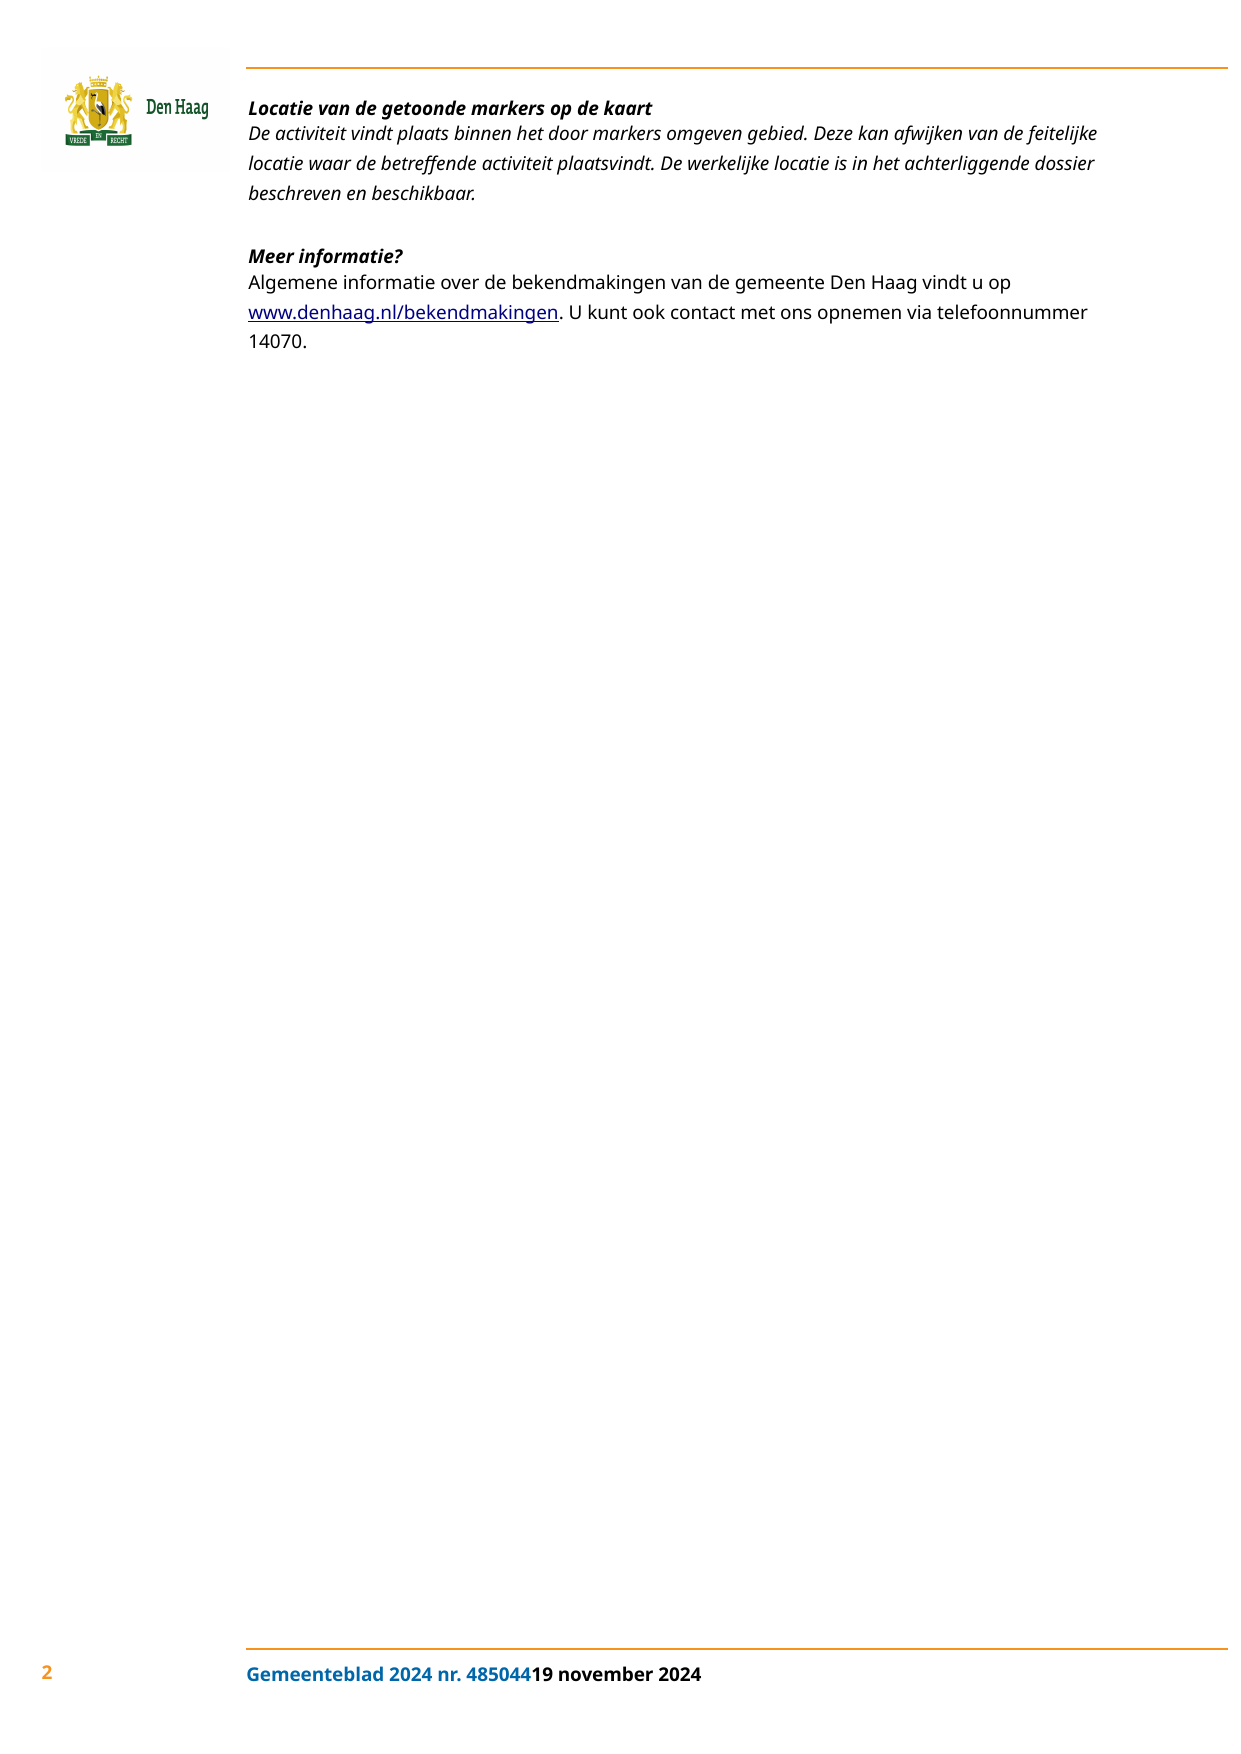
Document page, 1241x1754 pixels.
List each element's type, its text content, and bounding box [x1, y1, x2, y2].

text Locatie van de getoonde markers op de kaart [248, 95, 1152, 121]
text Algemene informatie over de bekendmakingen van de gemeente Den Haag vindt u op www.denhaag.nl/bekendmakingen. U kunt ook contact met ons opnemen via telefoonnummer 14070. [248, 269, 1152, 354]
text De activiteit vindt plaats binnen het door markers omgeven gebied. Deze kan afwijken van de feitelijke locatie waar de betreffende activiteit plaatsvindt. De werkelijke locatie is in het achterliggende dossier beschreven en beschikbaar. [248, 121, 1152, 205]
picture [41, 47, 231, 172]
text Meer informatie? [248, 244, 1152, 269]
